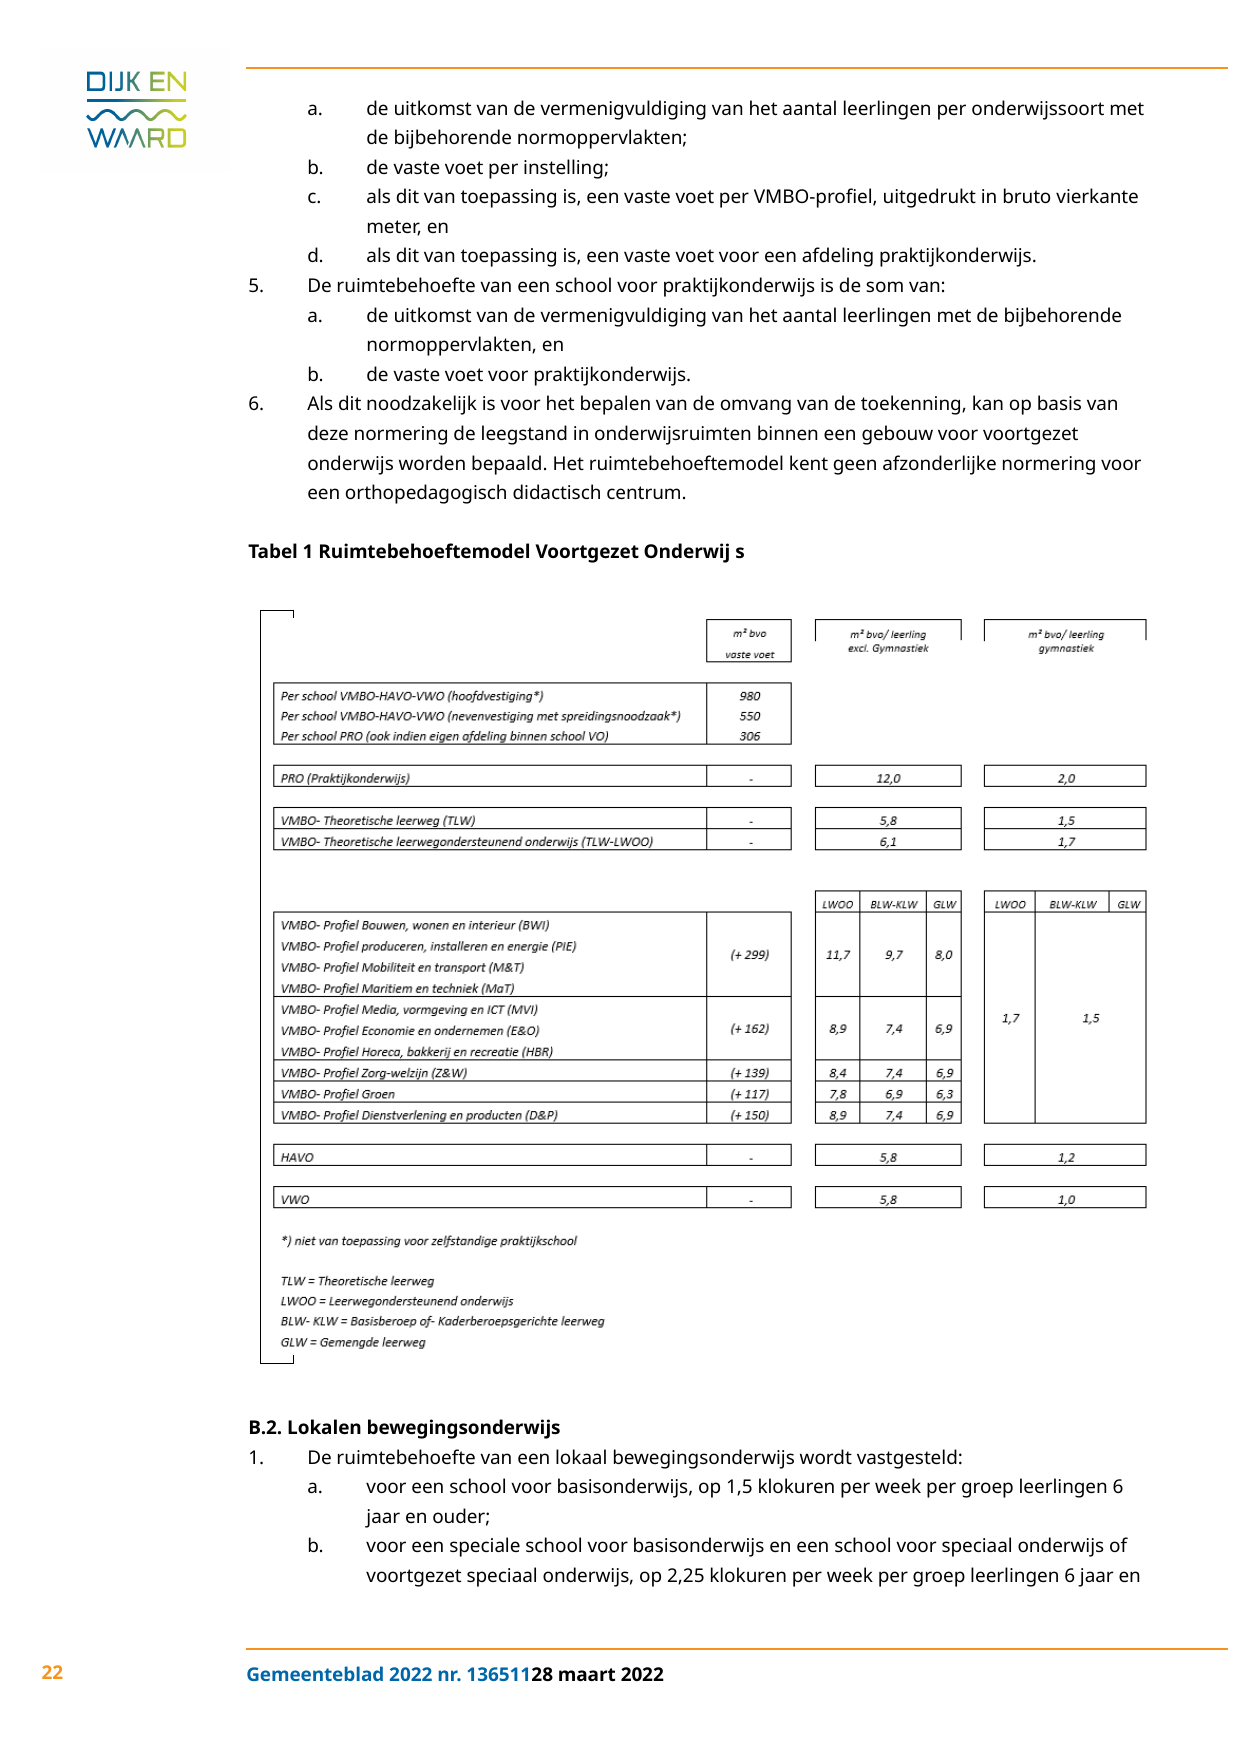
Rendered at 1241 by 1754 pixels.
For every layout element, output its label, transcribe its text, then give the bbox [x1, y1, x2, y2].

list voor een school voor basisonderwijs, op 1,5 klokuren per week per groep leerlingen 6 jaar en ouder; [307, 1473, 1152, 1529]
list de uitkomst van de vermenigvuldiging van het aantal leerlingen per onderwijssoort met de bijbehorende normoppervlakten; [307, 95, 1152, 150]
list voor een speciale school voor basisonderwijs en een school voor speciaal onderwijs of voortgezet speciaal onderwijs, op 2,25 klokuren per week per groep leerlingen 6 jaar en [307, 1533, 1152, 1588]
list De ruimtebehoefte van een school voor praktijkonderwijs is de som van: [248, 272, 1152, 298]
list als dit van toepassing is, een vaste voet voor een afdeling praktijkonderwijs. [307, 243, 1152, 268]
text Tabel 1 Ruimtebehoeftemodel Voortgezet Onderwij s [248, 538, 1152, 564]
list de vaste voet per instelling; [307, 154, 1152, 180]
text B.2. Lokalen bewegingsonderwijs [248, 1414, 1152, 1440]
list de vaste voet voor praktijkonderwijs. [307, 361, 1152, 387]
picture [41, 47, 231, 172]
picture [268, 618, 1155, 1355]
list de uitkomst van de vermenigvuldiging van het aantal leerlingen met de bijbehorende normoppervlakten, en [307, 302, 1152, 357]
list als dit van toepassing is, een vaste voet per VMBO-profiel, uitgedrukt in bruto vierkante meter, en [307, 183, 1152, 239]
list De ruimtebehoefte van een lokaal bewegingsonderwijs wordt vastgesteld: [248, 1444, 1152, 1469]
list Als dit noodzakelijk is voor het bepalen van de omvang van de toekenning, kan op basis van deze normering de leegstand in onderwijsruimten binnen een gebouw voor voortgezet onderwijs worden bepaald. Het ruimtebehoeftemodel kent geen afzonderlijke normering voor een orthopedagogisch didactisch centrum. [248, 391, 1152, 505]
